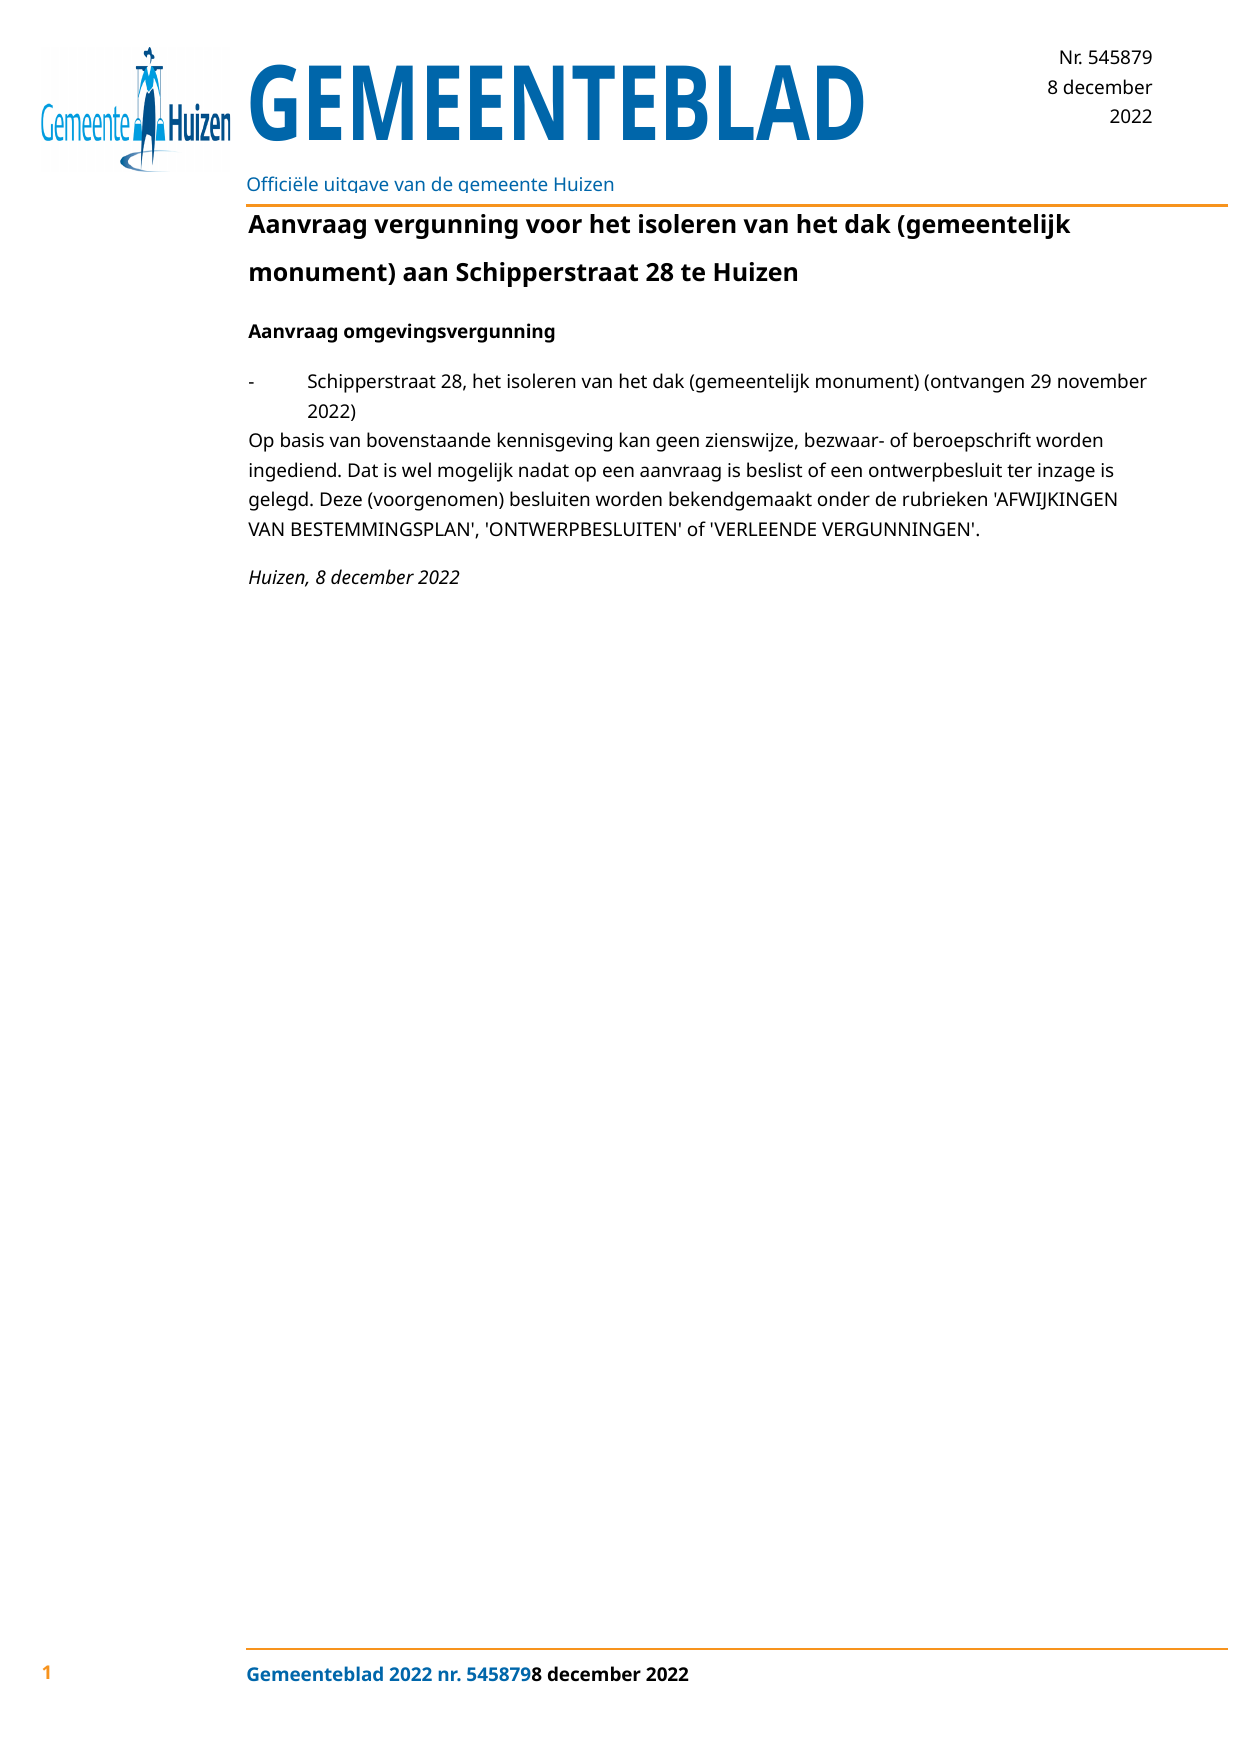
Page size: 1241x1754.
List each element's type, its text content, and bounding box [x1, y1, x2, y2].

text Huizen, 8 december 2022 [248, 564, 1152, 590]
text Aanvraag omgevingsvergunning [248, 318, 1152, 344]
picture [41, 47, 231, 172]
text Aanvraag vergunning voor het isoleren van het dak (gemeentelijk monument) aan Schipperstraat 28 te Huizen [248, 207, 1152, 288]
list Schipperstraat 28, het isoleren van het dak (gemeentelijk monument) (ontvangen 29 november 2022) [248, 368, 1152, 424]
text Op basis van bovenstaande kennisgeving kan geen zienswijze, bezwaar- of beroepschrift worden ingediend. Dat is wel mogelijk nadat op een aanvraag is beslist of een ontwerpbesluit ter inzage is gelegd. Deze (voorgenomen) besluiten worden bekendgemaakt onder de rubrieken 'AFWIJKINGEN VAN BESTEMMINGSPLAN', 'ONTWERPBESLUITEN' of 'VERLEENDE VERGUNNINGEN'. [248, 427, 1152, 542]
